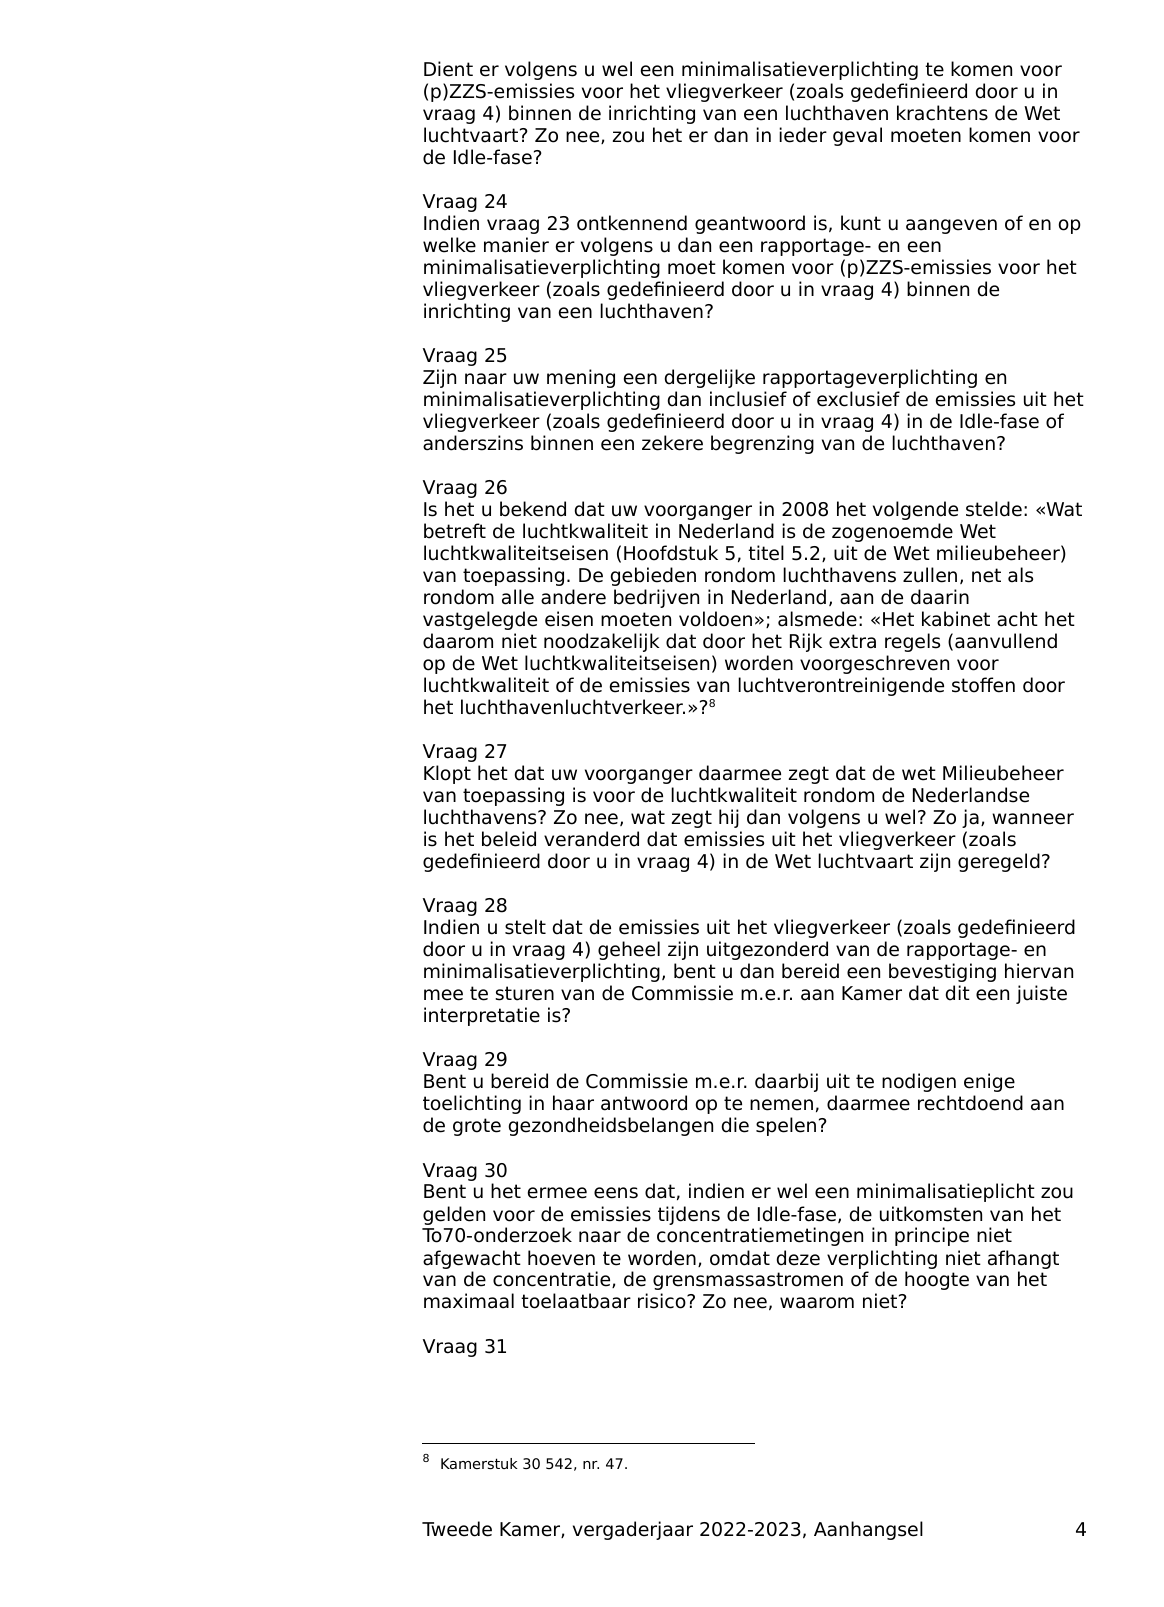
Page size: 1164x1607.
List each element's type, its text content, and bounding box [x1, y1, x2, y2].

text Vraag 24 [422, 191, 1087, 213]
text Vraag 29 [422, 1049, 1087, 1071]
text Klopt het dat uw voorganger daarmee zegt dat de wet Milieubeheer van toepassing is voor de luchtkwaliteit rondom de Nederlandse luchthavens? Zo nee, wat zegt hij dan volgens u wel? Zo ja, wanneer is het beleid veranderd dat emissies uit het vliegverkeer (zoals gedefinieerd door u in vraag 4) in de Wet luchtvaart zijn geregeld? [422, 763, 1087, 873]
text Is het u bekend dat uw voorganger in 2008 het volgende stelde: «Wat betreft de luchtkwaliteit in Nederland is de zogenoemde Wet luchtkwaliteitseisen (Hoofdstuk 5, titel 5.2, uit de Wet milieubeheer) van toepassing. De gebieden rondom luchthavens zullen, net als rondom alle andere bedrijven in Nederland, aan de daarin vastgelegde eisen moeten voldoen»; alsmede: «Het kabinet acht het daarom niet noodzakelijk dat door het Rijk extra regels (aanvullend op de Wet luchtkwaliteitseisen) worden voorgeschreven voor luchtkwaliteit of de emissies van luchtverontreinigende stoffen door het luchthavenluchtverkeer.»? [422, 499, 1087, 719]
text Vraag 30 [422, 1159, 1087, 1181]
text Vraag 25 [422, 345, 1087, 367]
text Bent u bereid de Commissie m.e.r. daarbij uit te nodigen enige toelichting in haar antwoord op te nemen, daarmee rechtdoend aan de grote gezondheidsbelangen die spelen? [422, 1071, 1087, 1137]
text Indien u stelt dat de emissies uit het vliegverkeer (zoals gedefinieerd door u in vraag 4) geheel zijn uitgezonderd van de rapportage- en minimalisatieverplichting, bent u dan bereid een bevestiging hiervan mee te sturen van de Commissie m.e.r. aan Kamer dat dit een juiste interpretatie is? [422, 917, 1087, 1027]
text Vraag 28 [422, 895, 1087, 917]
text Indien vraag 23 ontkennend geantwoord is, kunt u aangeven of en op welke manier er volgens u dan een rapportage- en een minimalisatieverplichting moet komen voor (p)ZZS-emissies voor het vliegverkeer (zoals gedefinieerd door u in vraag 4) binnen de inrichting van een luchthaven? [422, 213, 1087, 323]
text Zijn naar uw mening een dergelijke rapportageverplichting en minimalisatieverplichting dan inclusief of exclusief de emissies uit het vliegverkeer (zoals gedefinieerd door u in vraag 4) in de Idle-fase of anderszins binnen een zekere begrenzing van de luchthaven? [422, 367, 1087, 455]
text Kamerstuk 30 542, nr. 47. [422, 1452, 1087, 1474]
text Vraag 27 [422, 741, 1087, 763]
text Vraag 26 [422, 477, 1087, 499]
text Bent u het ermee eens dat, indien er wel een minimalisatieplicht zou gelden voor de emissies tijdens de Idle-fase, de uitkomsten van het To70-onderzoek naar de concentratiemetingen in principe niet afgewacht hoeven te worden, omdat deze verplichting niet afhangt van de concentratie, de grensmassastromen of de hoogte van het maximaal toelaatbaar risico? Zo nee, waarom niet? [422, 1181, 1087, 1313]
text Dient er volgens u wel een minimalisatieverplichting te komen voor (p)ZZS-emissies voor het vliegverkeer (zoals gedefinieerd door u in vraag 4) binnen de inrichting van een luchthaven krachtens de Wet luchtvaart? Zo nee, zou het er dan in ieder geval moeten komen voor de Idle-fase? [422, 59, 1087, 169]
text Vraag 31 [422, 1336, 1087, 1357]
